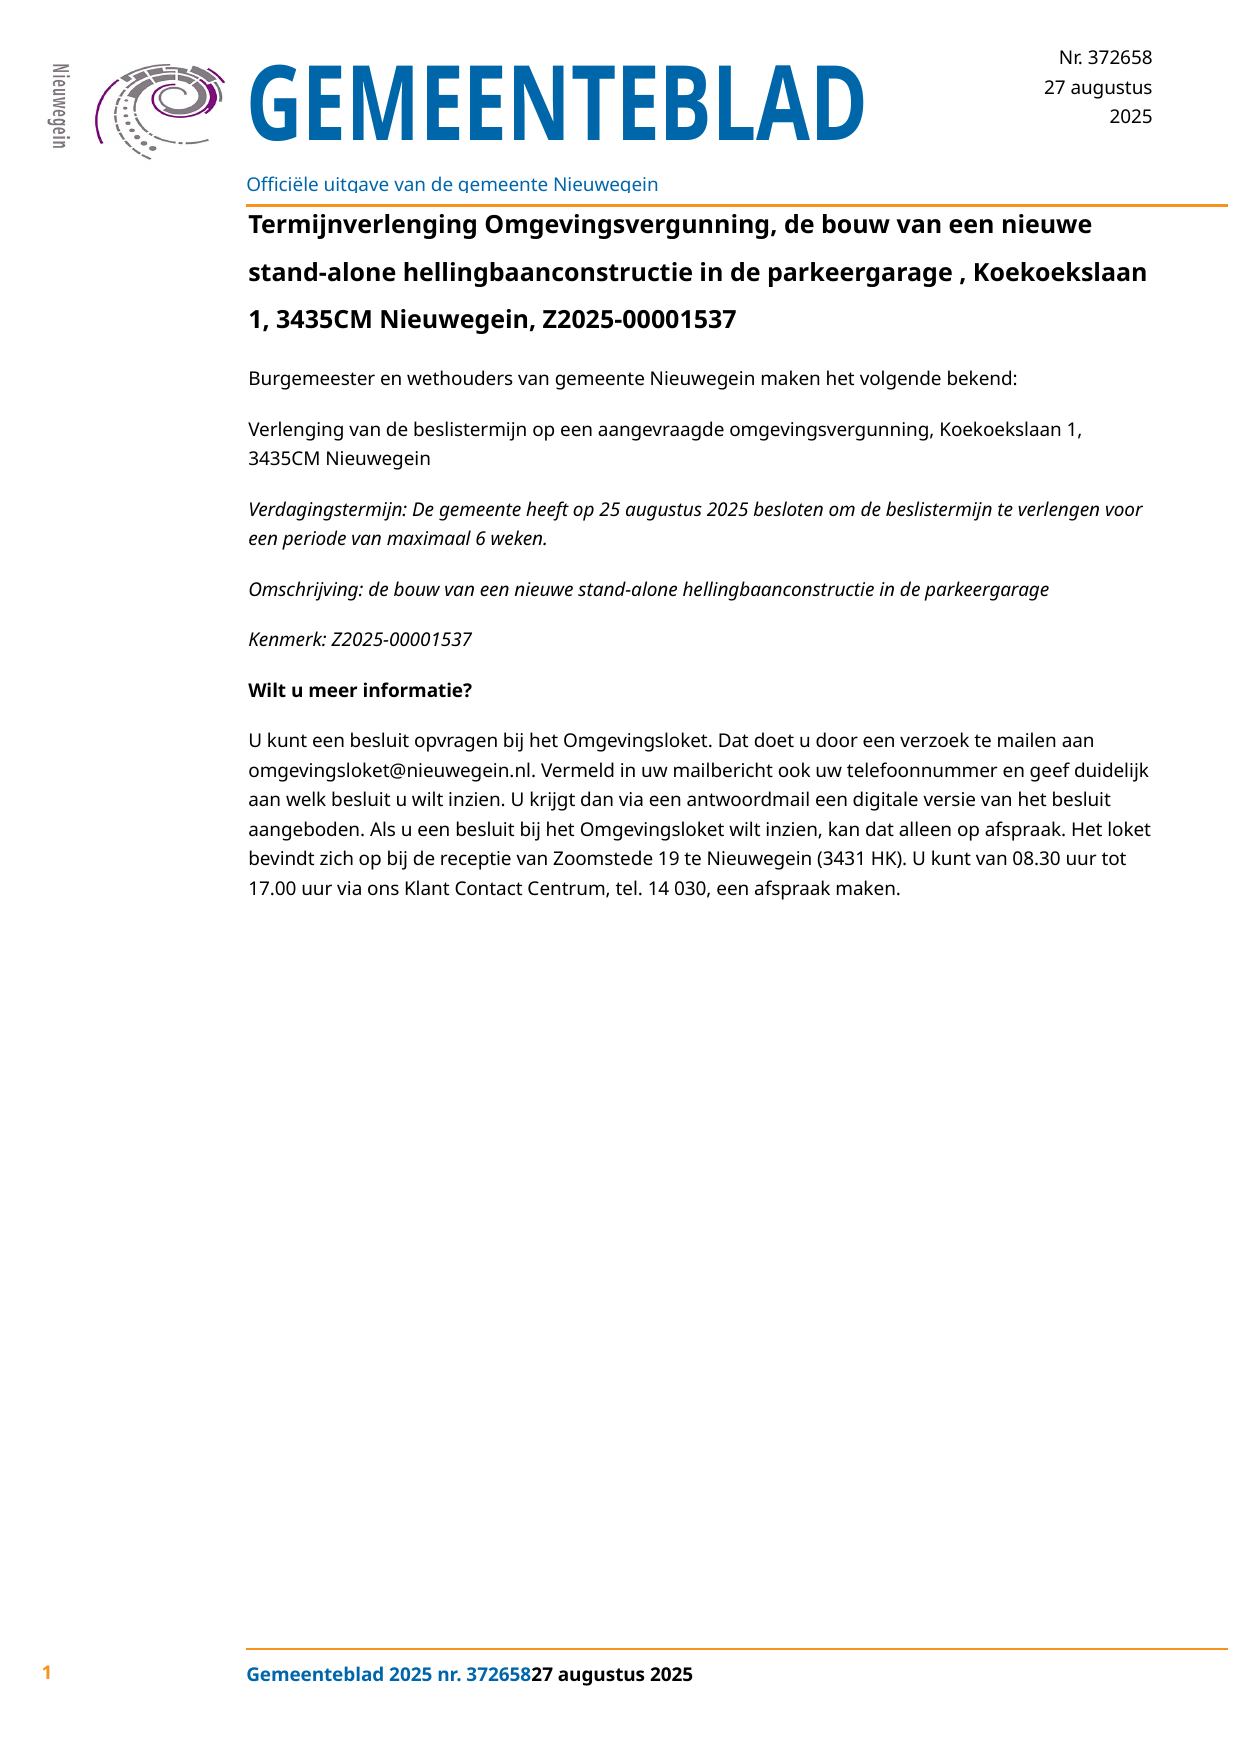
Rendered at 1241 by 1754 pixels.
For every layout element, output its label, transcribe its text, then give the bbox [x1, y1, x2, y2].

text Wilt u meer informatie? [248, 677, 1152, 702]
text Burgemeester en wethouders van gemeente Nieuwegein maken het volgende bekend: [248, 366, 1152, 391]
text Verlenging van de beslistermijn op een aangevraagde omgevingsvergunning, Koekoekslaan 1, 3435CM Nieuwegein [248, 416, 1152, 471]
text Termijnverlenging Omgevingsvergunning, de bouw van een nieuwe stand-alone hellingbaanconstructie in de parkeergarage , Koekoekslaan 1, 3435CM Nieuwegein, Z2025-00001537 [248, 207, 1152, 336]
picture [41, 47, 231, 172]
text Omschrijving: de bouw van een nieuwe stand-alone hellingbaanconstructie in de parkeergarage [248, 576, 1152, 602]
text Verdagingstermijn: De gemeente heeft op 25 augustus 2025 besloten om de beslistermijn te verlengen voor een periode van maximaal 6 weken. [248, 496, 1152, 551]
text U kunt een besluit opvragen bij het Omgevingsloket. Dat doet u door een verzoek te mailen aan omgevingsloket@nieuwegein.nl. Vermeld in uw mailbericht ook uw telefoonnummer en geef duidelijk aan welk besluit u wilt inzien. U krijgt dan via een antwoordmail een digitale versie van het besluit aangeboden. Als u een besluit bij het Omgevingsloket wilt inzien, kan dat alleen op afspraak. Het loket bevindt zich op bij de receptie van Zoomstede 19 te Nieuwegein (3431 HK). U kunt van 08.30 uur tot 17.00 uur via ons Klant Contact Centrum, tel. 14 030, een afspraak maken. [248, 727, 1152, 901]
text Kenmerk: Z2025-00001537 [248, 626, 1152, 652]
